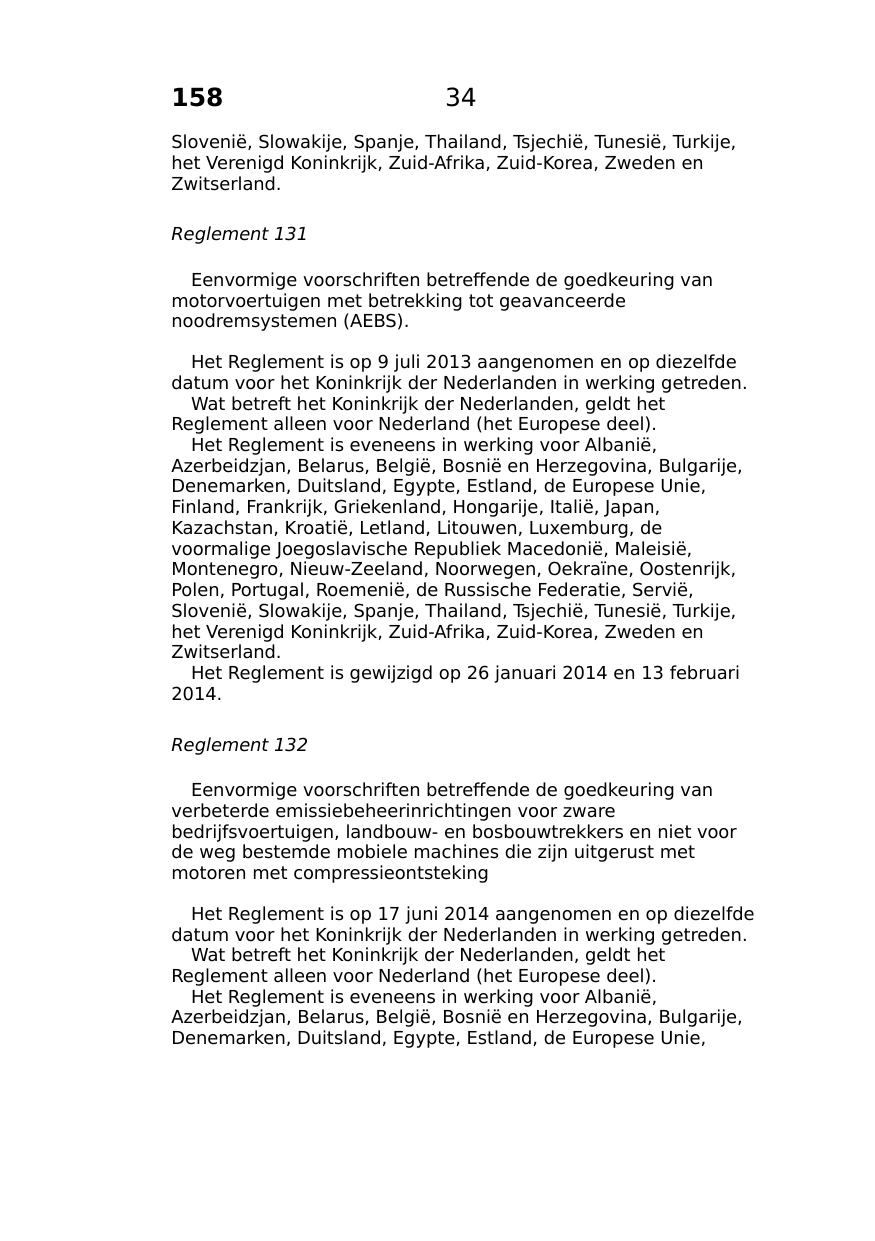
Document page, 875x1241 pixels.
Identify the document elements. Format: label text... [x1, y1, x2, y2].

text Slovenië, Slowakije, Spanje, Thailand, Tsjechië, Tunesië, Turkije, het Verenigd Koninkrijk, Zuid-Afrika, Zuid-Korea, Zweden en Zwitserland. [171, 132, 756, 194]
text Het Reglement is gewijzigd op 26 januari 2014 en 13 februari 2014. [171, 663, 756, 704]
subtitle Reglement 131 [171, 224, 756, 245]
text Eenvormige voorschriften betreffende de goedkeuring van verbeterde emissiebeheerinrichtingen voor zware bedrijfsvoertuigen, landbouw- en bosbouwtrekkers en niet voor de weg bestemde mobiele machines die zijn uitgerust met motoren met compressieontsteking [171, 780, 756, 884]
text Het Reglement is op 9 juli 2013 aangenomen en op diezelfde datum voor het Koninkrijk der Nederlanden in werking getreden. [171, 352, 756, 393]
subtitle Reglement 132 [171, 734, 756, 755]
text Het Reglement is eveneens in werking voor Albanië, Azerbeidzjan, Belarus, België, Bosnië en Herzegovina, Bulgarije, Denemarken, Duitsland, Egypte, Estland, de Europese Unie, Finland, Frankrijk, Griekenland, Hongarije, Italië, Japan, Kazachstan, Kroatië, Letland, Litouwen, Luxemburg, de voormalige Joegoslavische Republiek Macedonië, Maleisië, Montenegro, Nieuw-Zeeland, Noorwegen, Oekraïne, Oostenrijk, Polen, Portugal, Roemenië, de Russische Federatie, Servië, Slovenië, Slowakije, Spanje, Thailand, Tsjechië, Tunesië, Turkije, het Verenigd Koninkrijk, Zuid-Afrika, Zuid-Korea, Zweden en Zwitserland. [171, 435, 756, 663]
text Het Reglement is op 17 juni 2014 aangenomen en op diezelfde datum voor het Koninkrijk der Nederlanden in werking getreden. [171, 904, 756, 945]
text Eenvormige voorschriften betreffende de goedkeuring van motorvoertuigen met betrekking tot geavanceerde noodremsystemen (AEBS). [171, 270, 756, 332]
text Wat betreft het Koninkrijk der Nederlanden, geldt het Reglement alleen voor Nederland (het Europese deel). [171, 945, 756, 987]
text Het Reglement is eveneens in werking voor Albanië, Azerbeidzjan, Belarus, België, Bosnië en Herzegovina, Bulgarije, Denemarken, Duitsland, Egypte, Estland, de Europese Unie, [171, 987, 756, 1049]
text Wat betreft het Koninkrijk der Nederlanden, geldt het Reglement alleen voor Nederland (het Europese deel). [171, 393, 756, 435]
